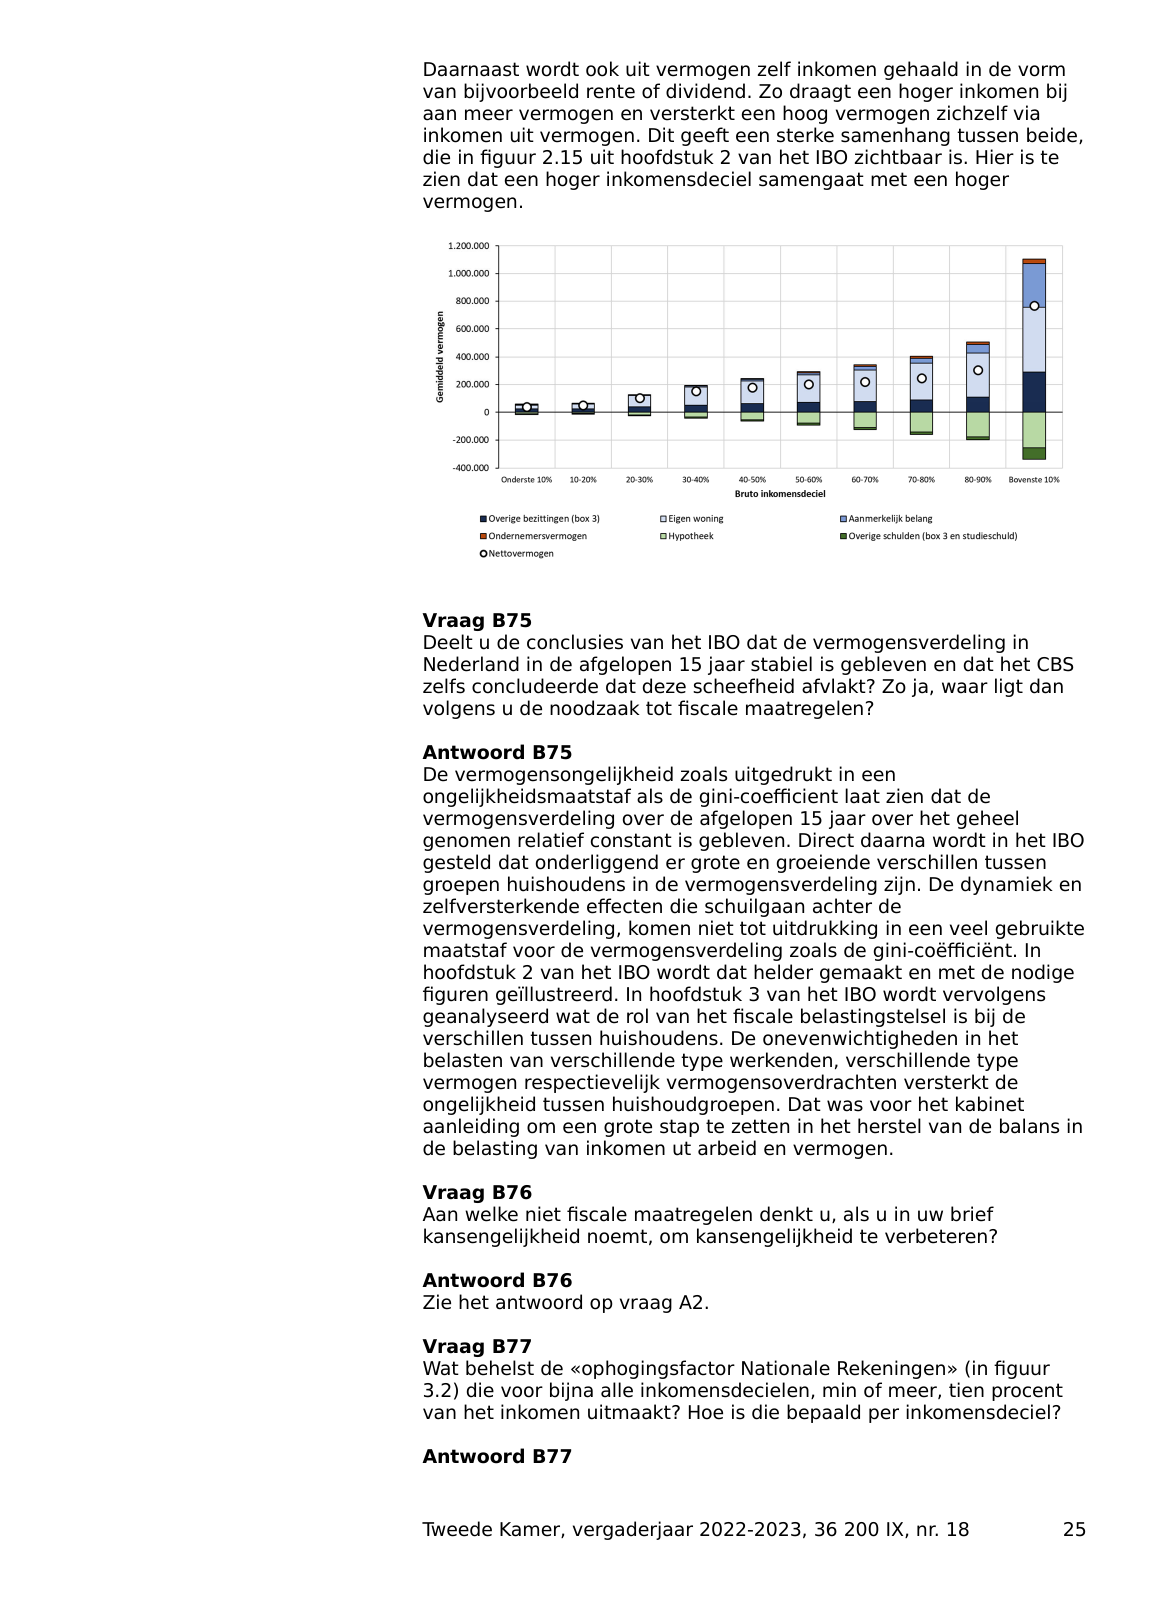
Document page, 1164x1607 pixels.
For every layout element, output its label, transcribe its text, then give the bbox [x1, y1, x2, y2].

text Antwoord B76 [422, 1270, 1087, 1292]
text Deelt u de conclusies van het IBO dat de vermogensverdeling in Nederland in de afgelopen 15 jaar stabiel is gebleven en dat het CBS zelfs concludeerde dat deze scheefheid afvlakt? Zo ja, waar ligt dan volgens u de noodzaak tot fiscale maatregelen? [422, 632, 1087, 720]
text Vraag B75 [422, 610, 1087, 632]
text Zie het antwoord op vraag A2. [422, 1292, 1087, 1314]
text Antwoord B75 [422, 742, 1087, 764]
text Antwoord B77 [422, 1446, 1087, 1468]
text Wat behelst de «ophogingsfactor Nationale Rekeningen» (in figuur 3.2) die voor bijna alle inkomensdecielen, min of meer, tien procent van het inkomen uitmaakt? Hoe is die bepaald per inkomensdeciel? [422, 1358, 1087, 1424]
picture [422, 235, 1072, 566]
text Aan welke niet fiscale maatregelen denkt u, als u in uw brief kansengelijkheid noemt, om kansengelijkheid te verbeteren? [422, 1204, 1087, 1248]
text Vraag B76 [422, 1182, 1087, 1204]
text Daarnaast wordt ook uit vermogen zelf inkomen gehaald in de vorm van bijvoorbeeld rente of dividend. Zo draagt een hoger inkomen bij aan meer vermogen en versterkt een hoog vermogen zichzelf via inkomen uit vermogen. Dit geeft een sterke samenhang tussen beide, die in figuur 2.15 uit hoofdstuk 2 van het IBO zichtbaar is. Hier is te zien dat een hoger inkomensdeciel samengaat met een hoger vermogen. [422, 59, 1087, 213]
text Vraag B77 [422, 1336, 1087, 1358]
text De vermogensongelijkheid zoals uitgedrukt in een ongelijkheidsmaatstaf als de gini-coefficient laat zien dat de vermogensverdeling over de afgelopen 15 jaar over het geheel genomen relatief constant is gebleven. Direct daarna wordt in het IBO gesteld dat onderliggend er grote en groeiende verschillen tussen groepen huishoudens in de vermogensverdeling zijn. De dynamiek en zelfversterkende effecten die schuilgaan achter de vermogensverdeling, komen niet tot uitdrukking in een veel gebruikte maatstaf voor de vermogensverdeling zoals de gini-coëfficiënt. In hoofdstuk 2 van het IBO wordt dat helder gemaakt en met de nodige figuren geïllustreerd. In hoofdstuk 3 van het IBO wordt vervolgens geanalyseerd wat de rol van het fiscale belastingstelsel is bij de verschillen tussen huishoudens. De onevenwichtigheden in het belasten van verschillende type werkenden, verschillende type vermogen respectievelijk vermogensoverdrachten versterkt de ongelijkheid tussen huishoudgroepen. Dat was voor het kabinet aanleiding om een grote stap te zetten in het herstel van de balans in de belasting van inkomen ut arbeid en vermogen. [422, 764, 1087, 1160]
